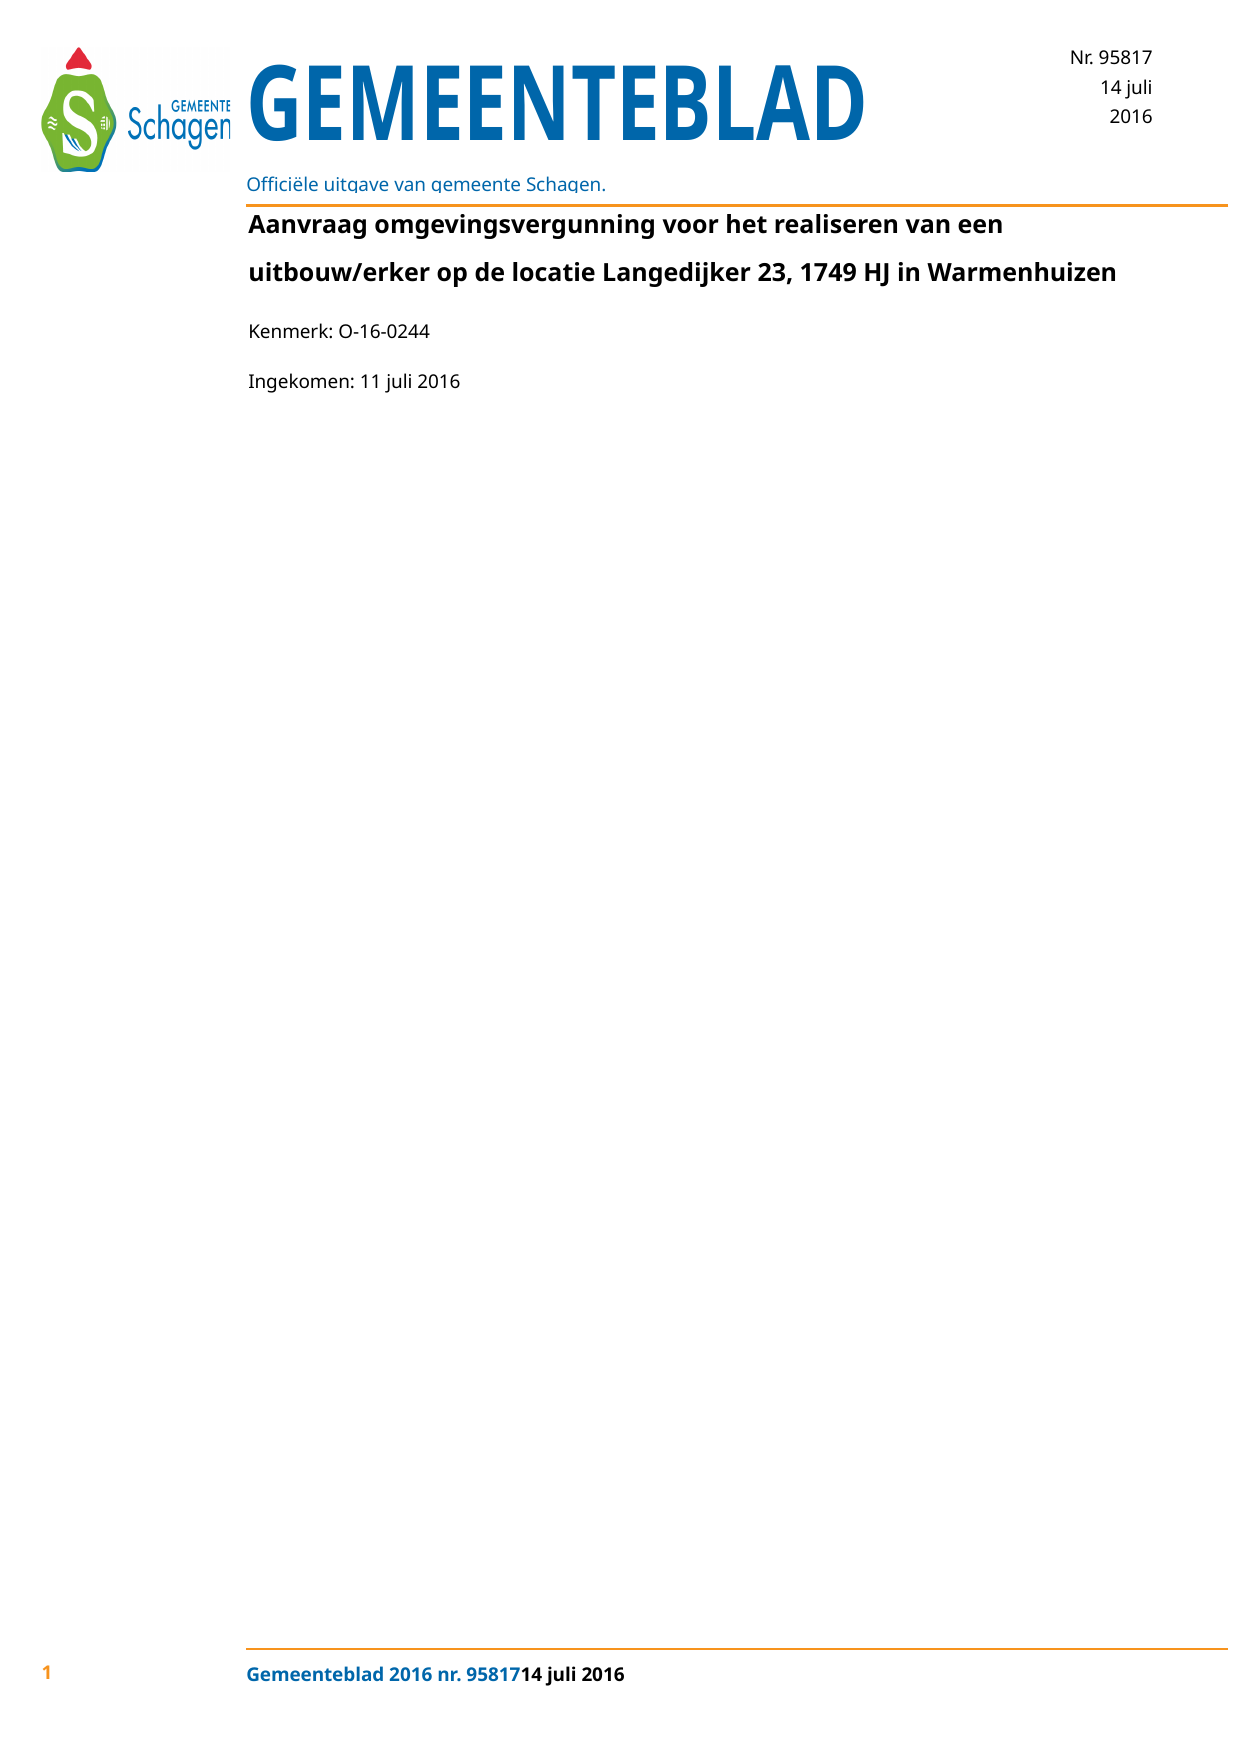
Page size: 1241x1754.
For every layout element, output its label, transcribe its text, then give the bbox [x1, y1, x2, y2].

picture [41, 47, 231, 172]
text Kenmerk: O-16-0244 [248, 318, 1152, 344]
text Ingekomen: 11 juli 2016 [248, 368, 1152, 394]
text Aanvraag omgevingsvergunning voor het realiseren van een uitbouw/erker op de locatie Langedijker 23, 1749 HJ in Warmenhuizen [248, 207, 1152, 288]
